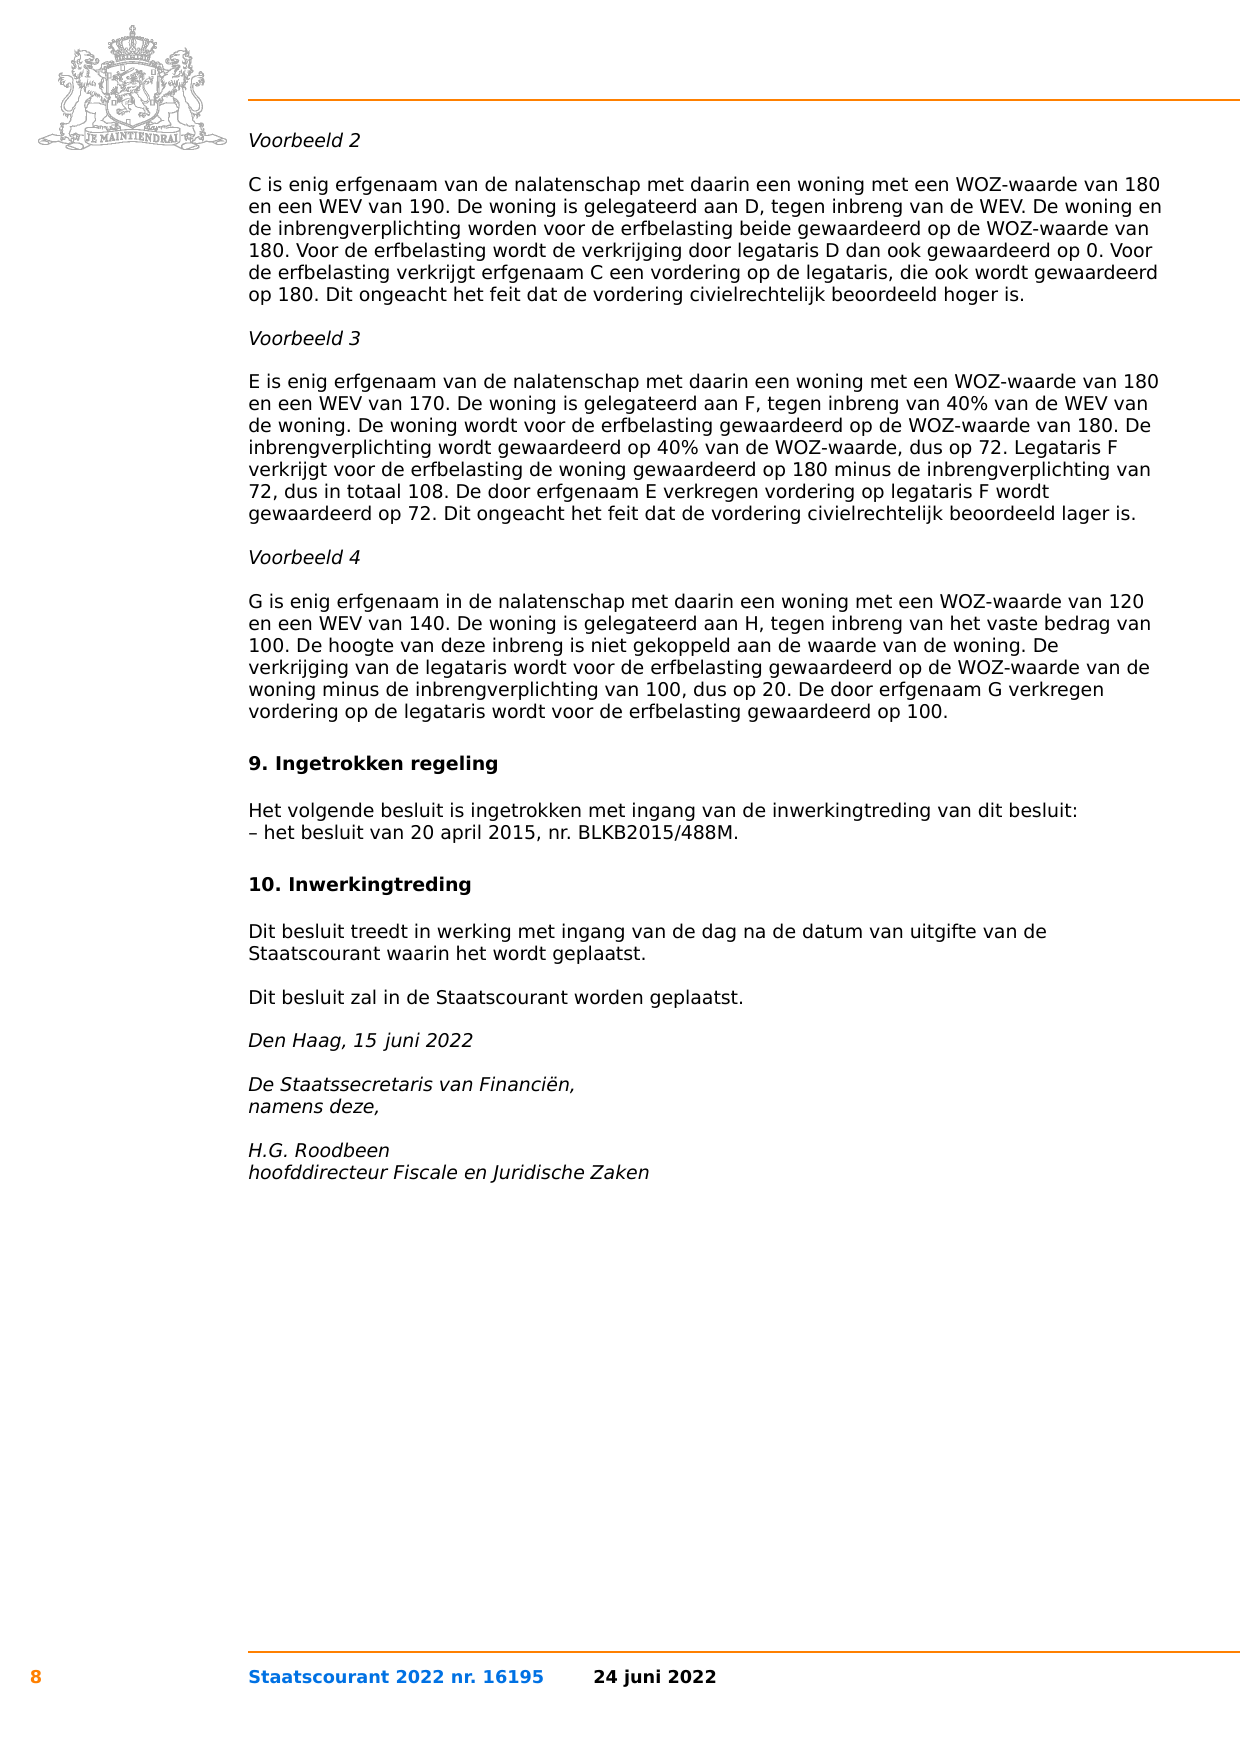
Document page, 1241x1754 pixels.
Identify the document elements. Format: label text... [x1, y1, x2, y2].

subtitle Voorbeeld 2 [248, 130, 1163, 152]
text G is enig erfgenaam in de nalatenschap met daarin een woning met een WOZ-waarde van 120 en een WEV van 140. De woning is gelegateerd aan H, tegen inbreng van het vaste bedrag van 100. De hoogte van deze inbreng is niet gekoppeld aan de waarde van de woning. De verkrijging van de legataris wordt voor de erfbelasting gewaardeerd op de WOZ-waarde van de woning minus de inbrengverplichting van 100, dus op 20. De door erfgenaam G verkregen vordering op de legataris wordt voor de erfbelasting gewaardeerd op 100. [248, 591, 1163, 723]
subtitle Voorbeeld 4 [248, 547, 1163, 569]
text Het volgende besluit is ingetrokken met ingang van de inwerkingtreding van dit besluit: [248, 800, 1163, 822]
subtitle 9. Ingetrokken regeling [248, 753, 1163, 775]
subtitle 10. Inwerkingtreding [248, 874, 1163, 896]
subtitle Voorbeeld 3 [248, 327, 1163, 349]
text C is enig erfgenaam van de nalatenschap met daarin een woning met een WOZ-waarde van 180 en een WEV van 190. De woning is gelegateerd aan D, tegen inbreng van de WEV. De woning en de inbrengverplichting worden voor de erfbelasting beide gewaardeerd op de WOZ-waarde van 180. Voor de erfbelasting wordt de verkrijging door legataris D dan ook gewaardeerd op 0. Voor de erfbelasting verkrijgt erfgenaam C een vordering op de legataris, die ook wordt gewaardeerd op 180. Dit ongeacht het feit dat de vordering civielrechtelijk beoordeeld hoger is. [248, 174, 1163, 306]
text Dit besluit treedt in werking met ingang van de dag na de datum van uitgifte van de Staatscourant waarin het wordt geplaatst. [248, 921, 1163, 965]
picture [38, 25, 227, 150]
text E is enig erfgenaam van de nalatenschap met daarin een woning met een WOZ-waarde van 180 en een WEV van 170. De woning is gelegateerd aan F, tegen inbreng van 40% van de WEV van de woning. De woning wordt voor de erfbelasting gewaardeerd op de WOZ-waarde van 180. De inbrengverplichting wordt gewaardeerd op 40% van de WOZ-waarde, dus op 72. Legataris F verkrijgt voor de erfbelasting de woning gewaardeerd op 180 minus de inbrengverplichting van 72, dus in totaal 108. De door erfgenaam E verkregen vordering op legataris F wordt gewaardeerd op 72. Dit ongeacht het feit dat de vordering civielrechtelijk beoordeeld lager is. [248, 371, 1163, 525]
text De Staatssecretaris van Financiën, namens deze, H.G. Roodbeen hoofddirecteur Fiscale en Juridische Zaken [248, 1074, 1163, 1184]
text Dit besluit zal in de Staatscourant worden geplaatst. [248, 987, 1163, 1008]
text Den Haag, 15 juni 2022 [248, 1030, 1163, 1052]
text – het besluit van 20 april 2015, nr. BLKB2015/488M. [248, 822, 1163, 844]
